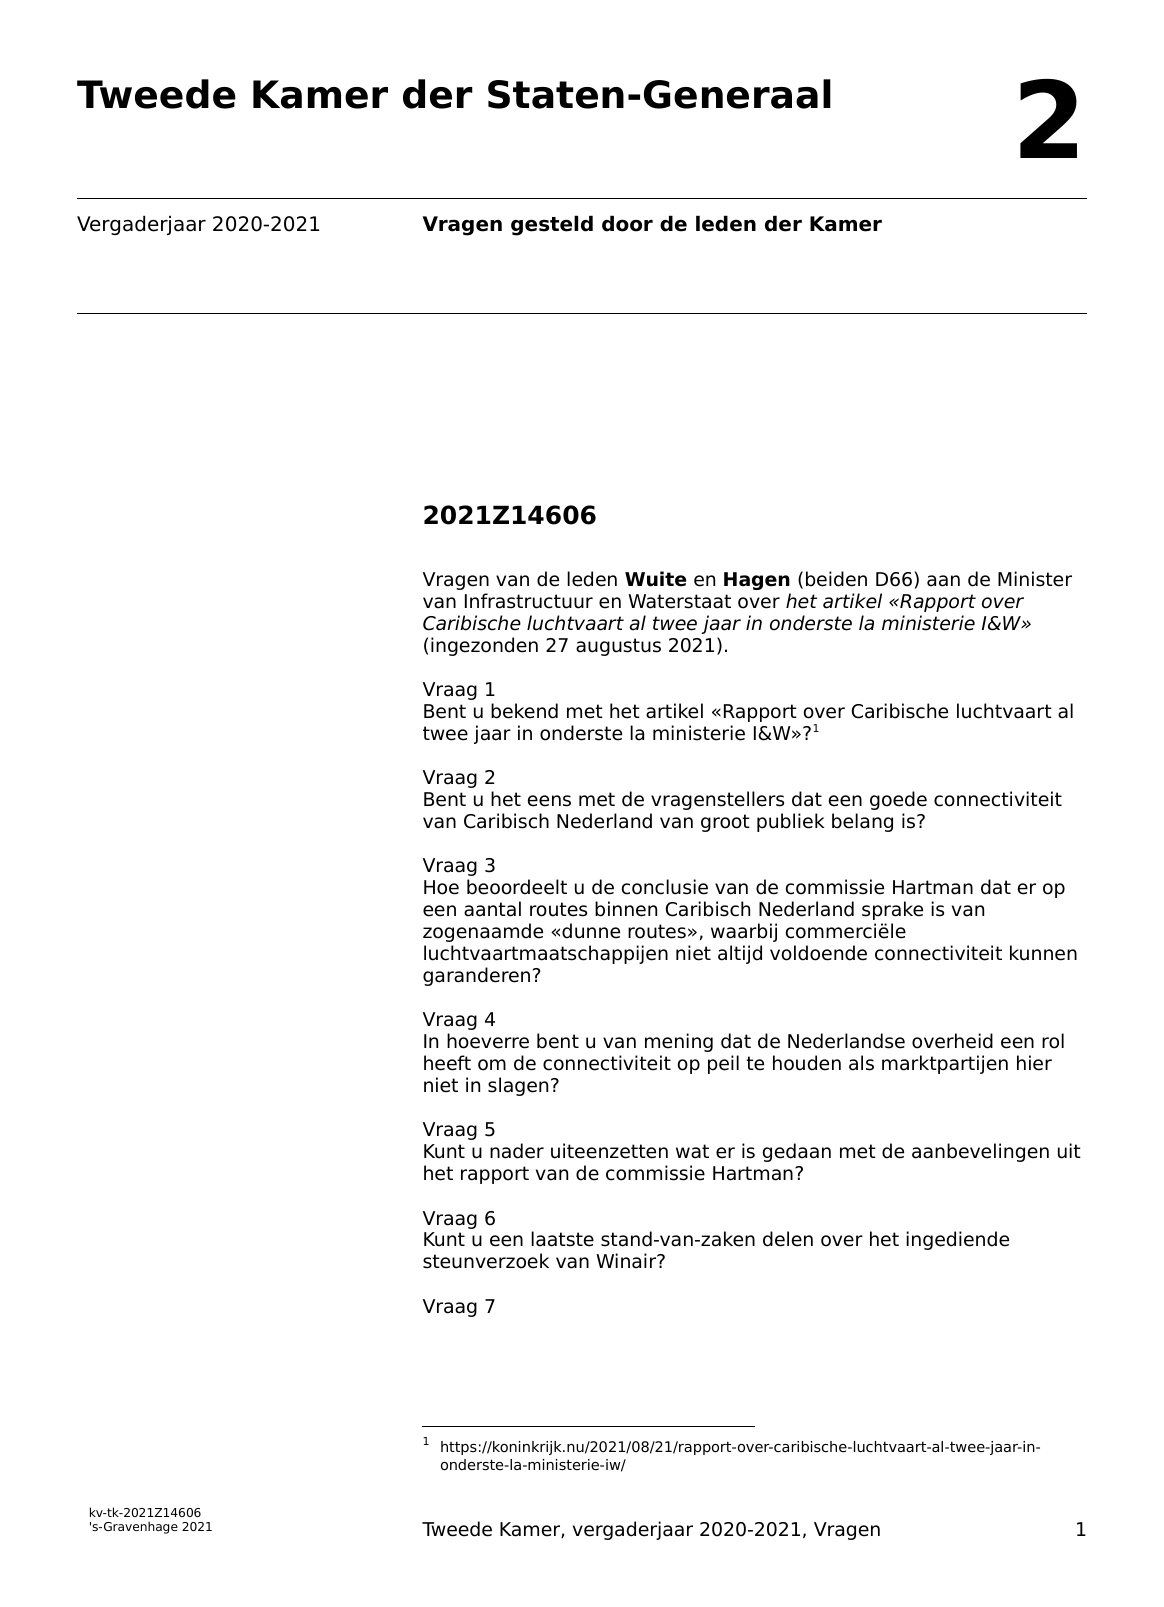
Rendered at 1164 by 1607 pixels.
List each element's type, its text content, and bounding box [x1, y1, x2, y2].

text Bent u bekend met het artikel «Rapport over Caribische luchtvaart al twee jaar in onderste la ministerie I&W»? [422, 701, 1087, 745]
text kv-tk-2021Z14606 [88, 1506, 323, 1520]
text 's-Gravenhage 2021 [88, 1520, 323, 1534]
text Kunt u een laatste stand-van-zaken delen over het ingediende steunverzoek van Winair? [422, 1229, 1087, 1273]
table_cell Vragen gesteld door de leden der Kamer [422, 199, 1087, 313]
text Vraag 6 [422, 1207, 1087, 1229]
text Vraag 2 [422, 767, 1087, 789]
table_header 2 [886, 59, 1087, 198]
text Vraag 7 [422, 1296, 1087, 1317]
text Vraag 5 [422, 1119, 1087, 1141]
text Vraag 3 [422, 855, 1087, 877]
text Hoe beoordeelt u de conclusie van de commissie Hartman dat er op een aantal routes binnen Caribisch Nederland sprake is van zogenaamde «dunne routes», waarbij commerciële luchtvaartmaatschappijen niet altijd voldoende connectiviteit kunnen garanderen? [422, 877, 1087, 987]
text Kunt u nader uiteenzetten wat er is gedaan met de aanbevelingen uit het rapport van de commissie Hartman? [422, 1141, 1087, 1185]
text Bent u het eens met de vragenstellers dat een goede connectiviteit van Caribisch Nederland van groot publiek belang is? [422, 789, 1087, 833]
table_cell Vergaderjaar 2020-2021 [77, 199, 422, 313]
text In hoeverre bent u van mening dat de Nederlandse overheid een rol heeft om de connectiviteit op peil te houden als marktpartijen hier niet in slagen? [422, 1031, 1087, 1097]
text Vraag 1 [422, 679, 1087, 701]
text Vragen van de leden Wuite en Hagen (beiden D66) aan de Minister van Infrastructuur en Waterstaat over het artikel «Rapport over Caribische luchtvaart al twee jaar in onderste la ministerie I&W» (ingezonden 27 augustus 2021). [422, 569, 1087, 657]
text Vraag 4 [422, 1009, 1087, 1031]
text https://koninkrijk.nu/2021/08/21/rapport-over-caribische-luchtvaart-al-twee-jaar-in-onderste-la-ministerie-iw/ [422, 1435, 1087, 1474]
text 2021Z14606 [422, 501, 1087, 531]
table_header Tweede Kamer der Staten-Generaal [77, 59, 886, 198]
